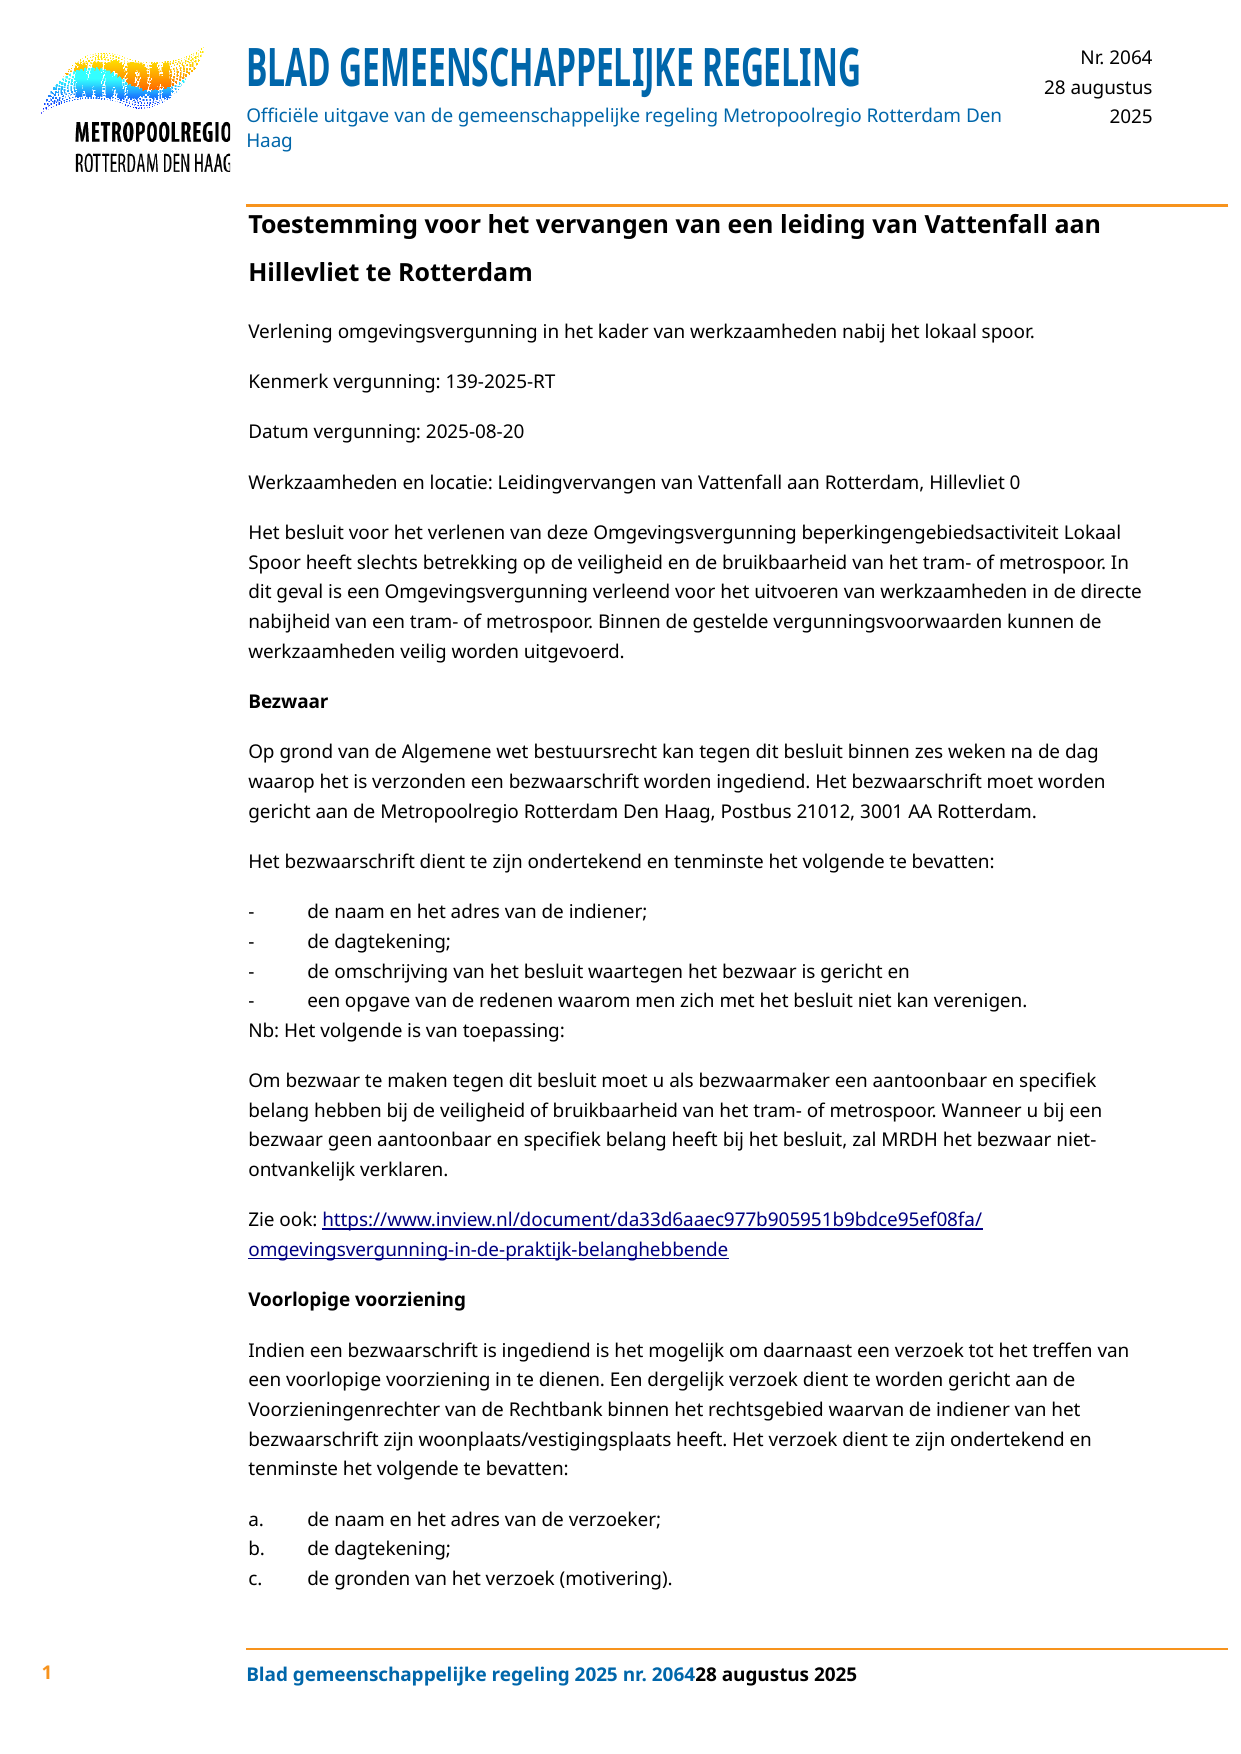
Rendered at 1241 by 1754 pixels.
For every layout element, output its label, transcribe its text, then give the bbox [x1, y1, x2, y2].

text Nb: Het volgende is van toepassing: [248, 1017, 1152, 1043]
list de dagtekening; [248, 928, 1152, 954]
text Werkzaamheden en locatie: Leidingvervangen van Vattenfall aan Rotterdam, Hillevliet 0 [248, 469, 1152, 495]
picture [41, 47, 231, 172]
text Toestemming voor het vervangen van een leiding van Vattenfall aan Hillevliet te Rotterdam [248, 207, 1152, 288]
text Verlening omgevingsvergunning in het kader van werkzaamheden nabij het lokaal spoor. [248, 318, 1152, 344]
text Indien een bezwaarschrift is ingediend is het mogelijk om daarnaast een verzoek tot het treffen van een voorlopige voorziening in te dienen. Een dergelijk verzoek dient te worden gericht aan de Voorzieningenrechter van de Rechtbank binnen het rechtsgebied waarvan de indiener van het bezwaarschrift zijn woonplaats/vestigingsplaats heeft. Het verzoek dient te zijn ondertekend en tenminste het volgende te bevatten: [248, 1337, 1152, 1481]
text Om bezwaar te maken tegen dit besluit moet u als bezwaarmaker een aantoonbaar en specifiek belang hebben bij de veiligheid of bruikbaarheid van het tram- of metrospoor. Wanneer u bij een bezwaar geen aantoonbaar en specifiek belang heeft bij het besluit, zal MRDH het bezwaar niet-ontvankelijk verklaren. [248, 1067, 1152, 1182]
list de dagtekening; [248, 1535, 1152, 1561]
list een opgave van de redenen waarom men zich met het besluit niet kan verenigen. [248, 987, 1152, 1013]
list de omschrijving van het besluit waartegen het bezwaar is gericht en [248, 958, 1152, 984]
list de naam en het adres van de verzoeker; [248, 1506, 1152, 1532]
text Zie ook: https://www.inview.nl/document/da33d6aaec977b905951b9bdce95ef08fa/omgevingsvergunning-in-de-praktijk-belanghebbende [248, 1207, 1152, 1262]
list de gronden van het verzoek (motivering). [248, 1565, 1152, 1591]
text Het besluit voor het verlenen van deze Omgevingsvergunning beperkingengebiedsactiviteit Lokaal Spoor heeft slechts betrekking op de veiligheid en de bruikbaarheid van het tram- of metrospoor. In dit geval is een Omgevingsvergunning verleend voor het uitvoeren van werkzaamheden in de directe nabijheid van een tram- of metrospoor. Binnen de gestelde vergunningsvoorwaarden kunnen de werkzaamheden veilig worden uitgevoerd. [248, 519, 1152, 664]
text Kenmerk vergunning: 139-2025-RT [248, 368, 1152, 394]
list de naam en het adres van de indiener; [248, 899, 1152, 924]
text Datum vergunning: 2025-08-20 [248, 419, 1152, 444]
text Voorlopige voorziening [248, 1287, 1152, 1312]
text Bezwaar [248, 688, 1152, 714]
text Het bezwaarschrift dient te zijn ondertekend en tenminste het volgende te bevatten: [248, 848, 1152, 874]
text Op grond van de Algemene wet bestuursrecht kan tegen dit besluit binnen zes weken na de dag waarop het is verzonden een bezwaarschrift worden ingediend. Het bezwaarschrift moet worden gericht aan de Metropoolregio Rotterdam Den Haag, Postbus 21012, 3001 AA Rotterdam. [248, 739, 1152, 824]
